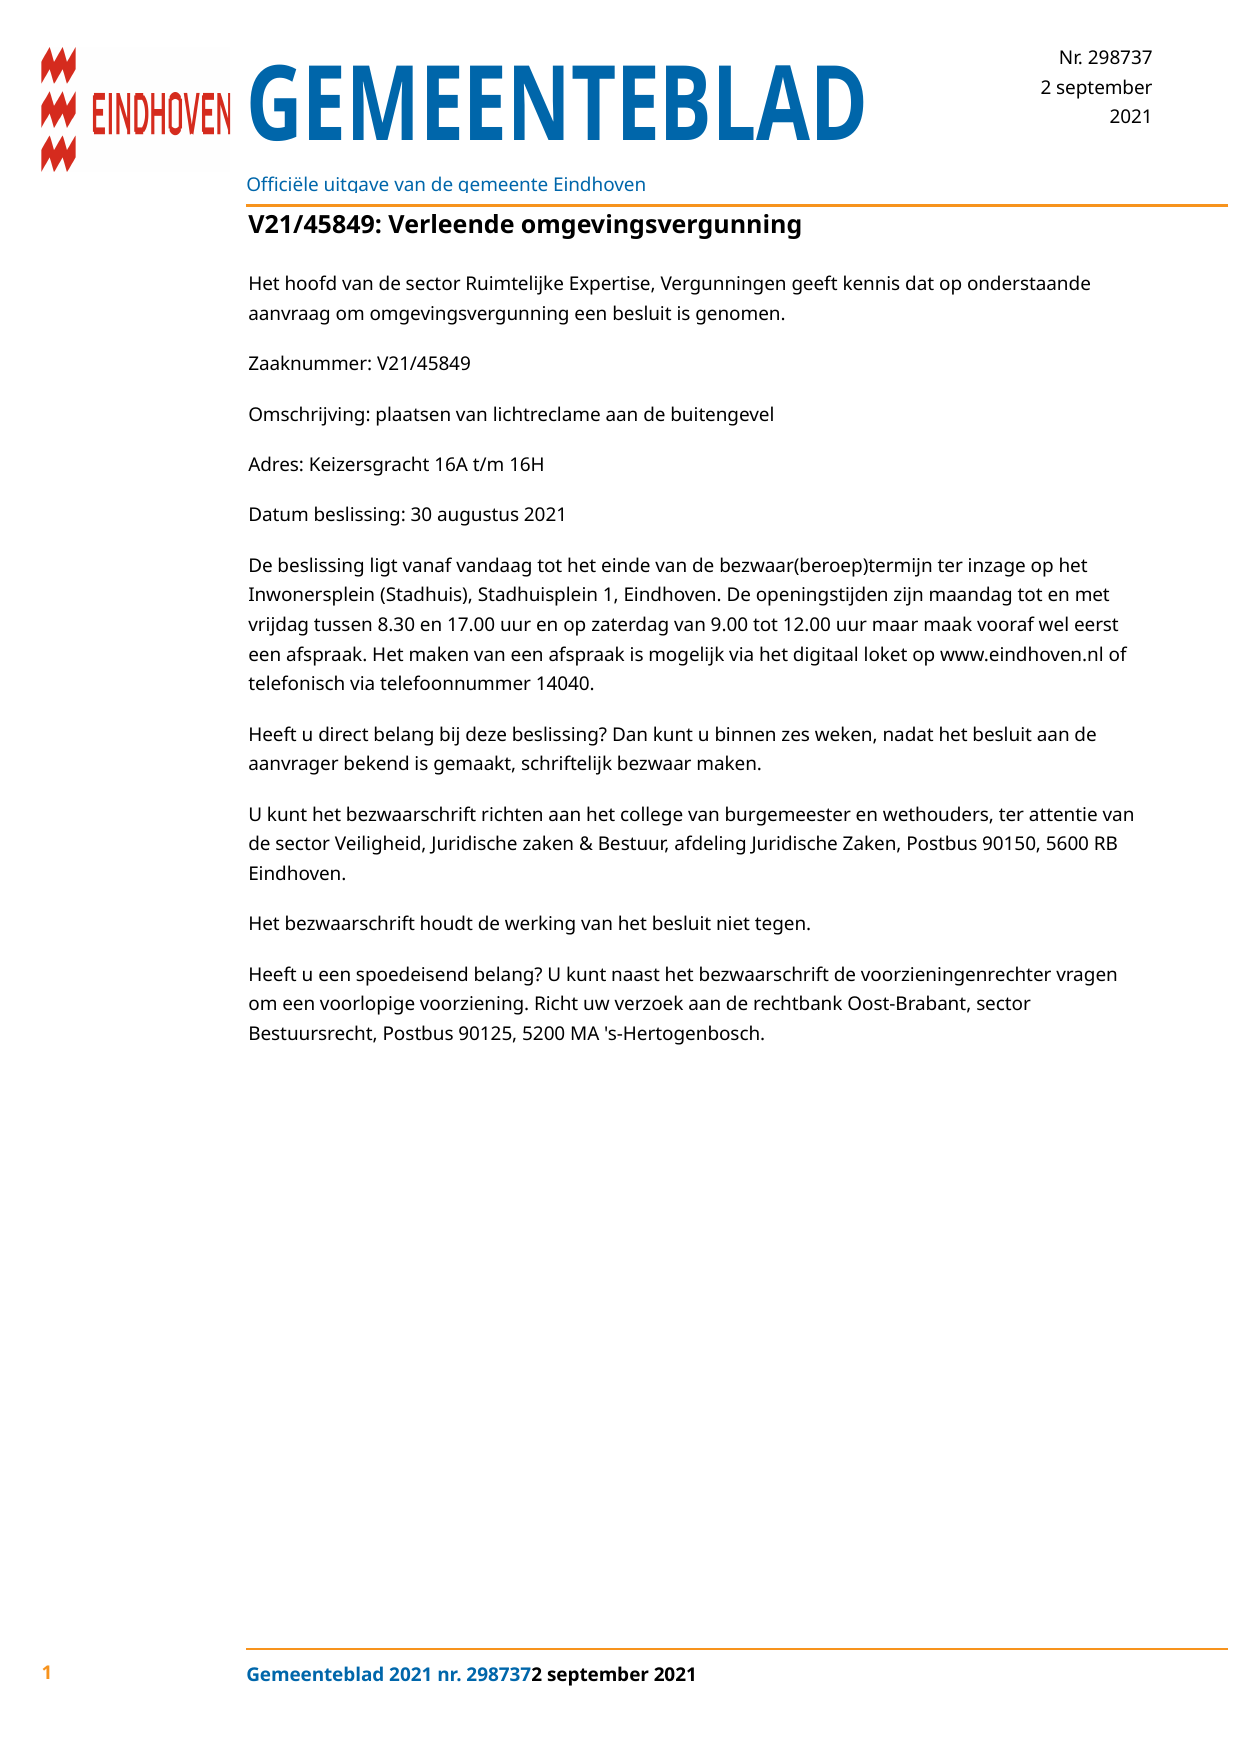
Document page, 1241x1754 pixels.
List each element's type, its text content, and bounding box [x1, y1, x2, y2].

text De beslissing ligt vanaf vandaag tot het einde van de bezwaar(beroep)termijn ter inzage op het Inwonersplein (Stadhuis), Stadhuisplein 1, Eindhoven. De openingstijden zijn maandag tot en met vrijdag tussen 8.30 en 17.00 uur en op zaterdag van 9.00 tot 12.00 uur maar maak vooraf wel eerst een afspraak. Het maken van een afspraak is mogelijk via het digitaal loket op www.eindhoven.nl of telefonisch via telefoonnummer 14040. [248, 552, 1152, 696]
text Adres: Keizersgracht 16A t/m 16H [248, 451, 1152, 477]
picture [41, 47, 231, 172]
text Het hoofd van de sector Ruimtelijke Expertise, Vergunningen geeft kennis dat op onderstaande aanvraag om omgevingsvergunning een besluit is genomen. [248, 270, 1152, 326]
text V21/45849: Verleende omgevingsvergunning [248, 207, 1152, 241]
text Datum beslissing: 30 augustus 2021 [248, 502, 1152, 527]
text Zaaknummer: V21/45849 [248, 350, 1152, 376]
text Omschrijving: plaatsen van lichtreclame aan de buitengevel [248, 401, 1152, 426]
text Het bezwaarschrift houdt de werking van het besluit niet tegen. [248, 910, 1152, 936]
text U kunt het bezwaarschrift richten aan het college van burgemeester en wethouders, ter attentie van de sector Veiligheid, Juridische zaken & Bestuur, afdeling Juridische Zaken, Postbus 90150, 5600 RB Eindhoven. [248, 801, 1152, 886]
text Heeft u een spoedeisend belang? U kunt naast het bezwaarschrift de voorzieningenrechter vragen om een voorlopige voorziening. Richt uw verzoek aan de rechtbank Oost-Brabant, sector Bestuursrecht, Postbus 90125, 5200 MA 's-Hertogenbosch. [248, 961, 1152, 1046]
text Heeft u direct belang bij deze beslissing? Dan kunt u binnen zes weken, nadat het besluit aan de aanvrager bekend is gemaakt, schriftelijk bezwaar maken. [248, 721, 1152, 776]
